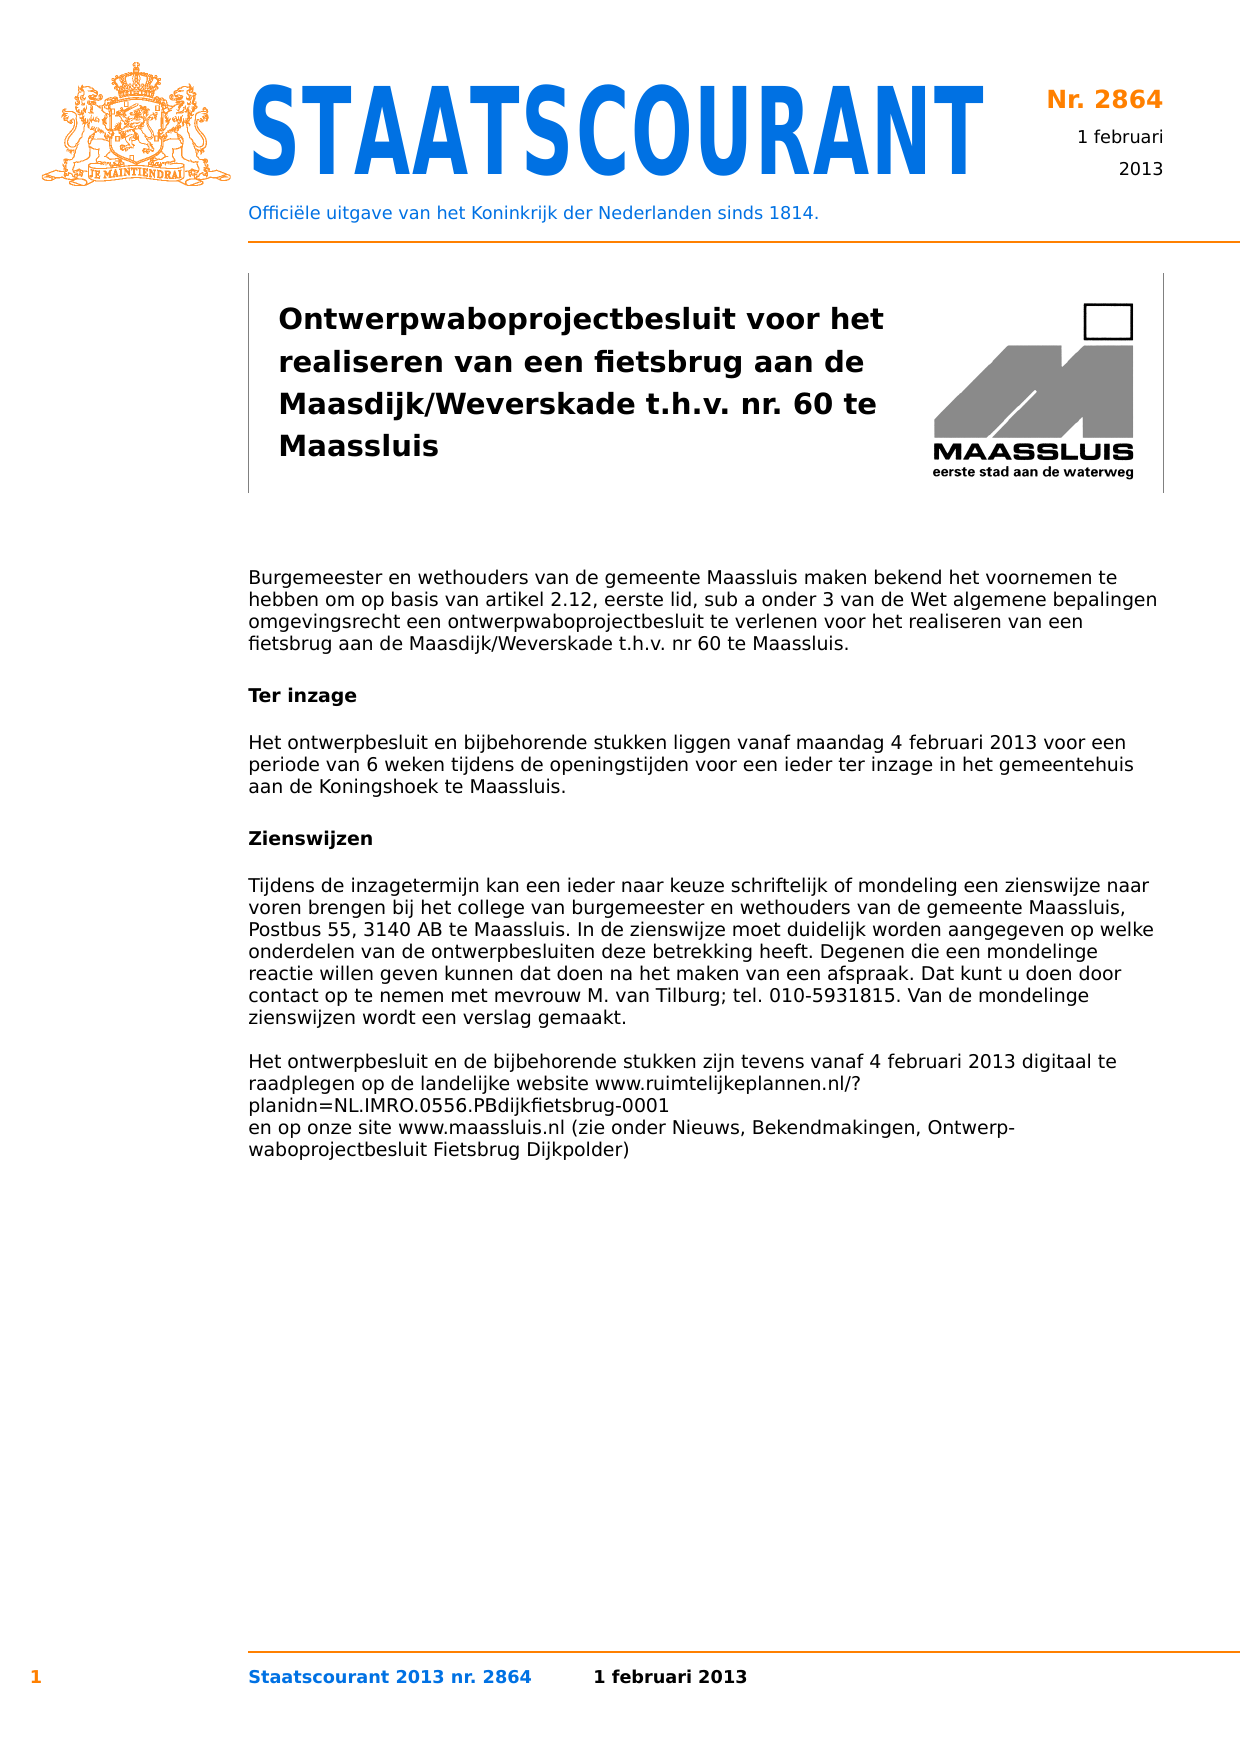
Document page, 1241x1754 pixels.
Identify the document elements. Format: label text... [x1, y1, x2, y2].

text en op onze site www.maassluis.nl (zie onder Nieuws, Bekendmakingen, Ontwerp-waboprojectbesluit Fietsbrug Dijkpolder) [248, 1117, 1163, 1161]
picture [932, 302, 1134, 480]
table_header [25, 62, 248, 241]
text Tijdens de inzagetermijn kan een ieder naar keuze schriftelijk of mondeling een zienswijze naar voren brengen bij het college van burgemeester en wethouders van de gemeente Maassluis, Postbus 55, 3140 AB te Maassluis. In de zienswijze moet duidelijk worden aangegeven op welke onderdelen van de ontwerpbesluiten deze betrekking heeft. Degenen die een mondelinge reactie willen geven kunnen dat doen na het maken van een afspraak. Dat kunt u doen door contact op te nemen met mevrouw M. van Tilburg; tel. 010-5931815. Van de mondelinge zienswijzen wordt een verslag gemaakt. [248, 875, 1163, 1029]
table_header Nr. 2864 [998, 62, 1240, 121]
subtitle Ter inzage [248, 685, 1163, 707]
picture [41, 62, 231, 186]
text Het ontwerpbesluit en bijbehorende stukken liggen vanaf maandag 4 februari 2013 voor een periode van 6 weken tijdens de openingstijden voor een ieder ter inzage in het gemeentehuis aan de Koningshoek te Maassluis. [248, 732, 1163, 798]
subtitle Ontwerpwaboprojectbesluit voor het realiseren van een fietsbrug aan de Maasdijk/Weverskade t.h.v. nr. 60 te Maassluis [249, 273, 1163, 493]
table_cell 1 februari [998, 121, 1240, 153]
text Burgemeester en wethouders van de gemeente Maassluis maken bekend het voornemen te hebben om op basis van artikel 2.12, eerste lid, sub a onder 3 van de Wet algemene bepalingen omgevingsrecht een ontwerpwaboprojectbesluit te verlenen voor het realiseren van een fietsbrug aan de Maasdijk/Weverskade t.h.v. nr 60 te Maassluis. [248, 567, 1163, 655]
table_cell Officiële uitgave van het Koninkrijk der Nederlanden sinds 1814. [248, 203, 1240, 241]
subtitle Zienswijzen [248, 828, 1163, 850]
table_header STAATSCOURANT [248, 62, 998, 203]
text Het ontwerpbesluit en de bijbehorende stukken zijn tevens vanaf 4 februari 2013 digitaal te raadplegen op de landelijke website www.ruimtelijkeplannen.nl/?planidn=NL.IMRO.0556.PBdijkfietsbrug-0001 [248, 1051, 1163, 1117]
table_cell 2013 [998, 153, 1240, 203]
